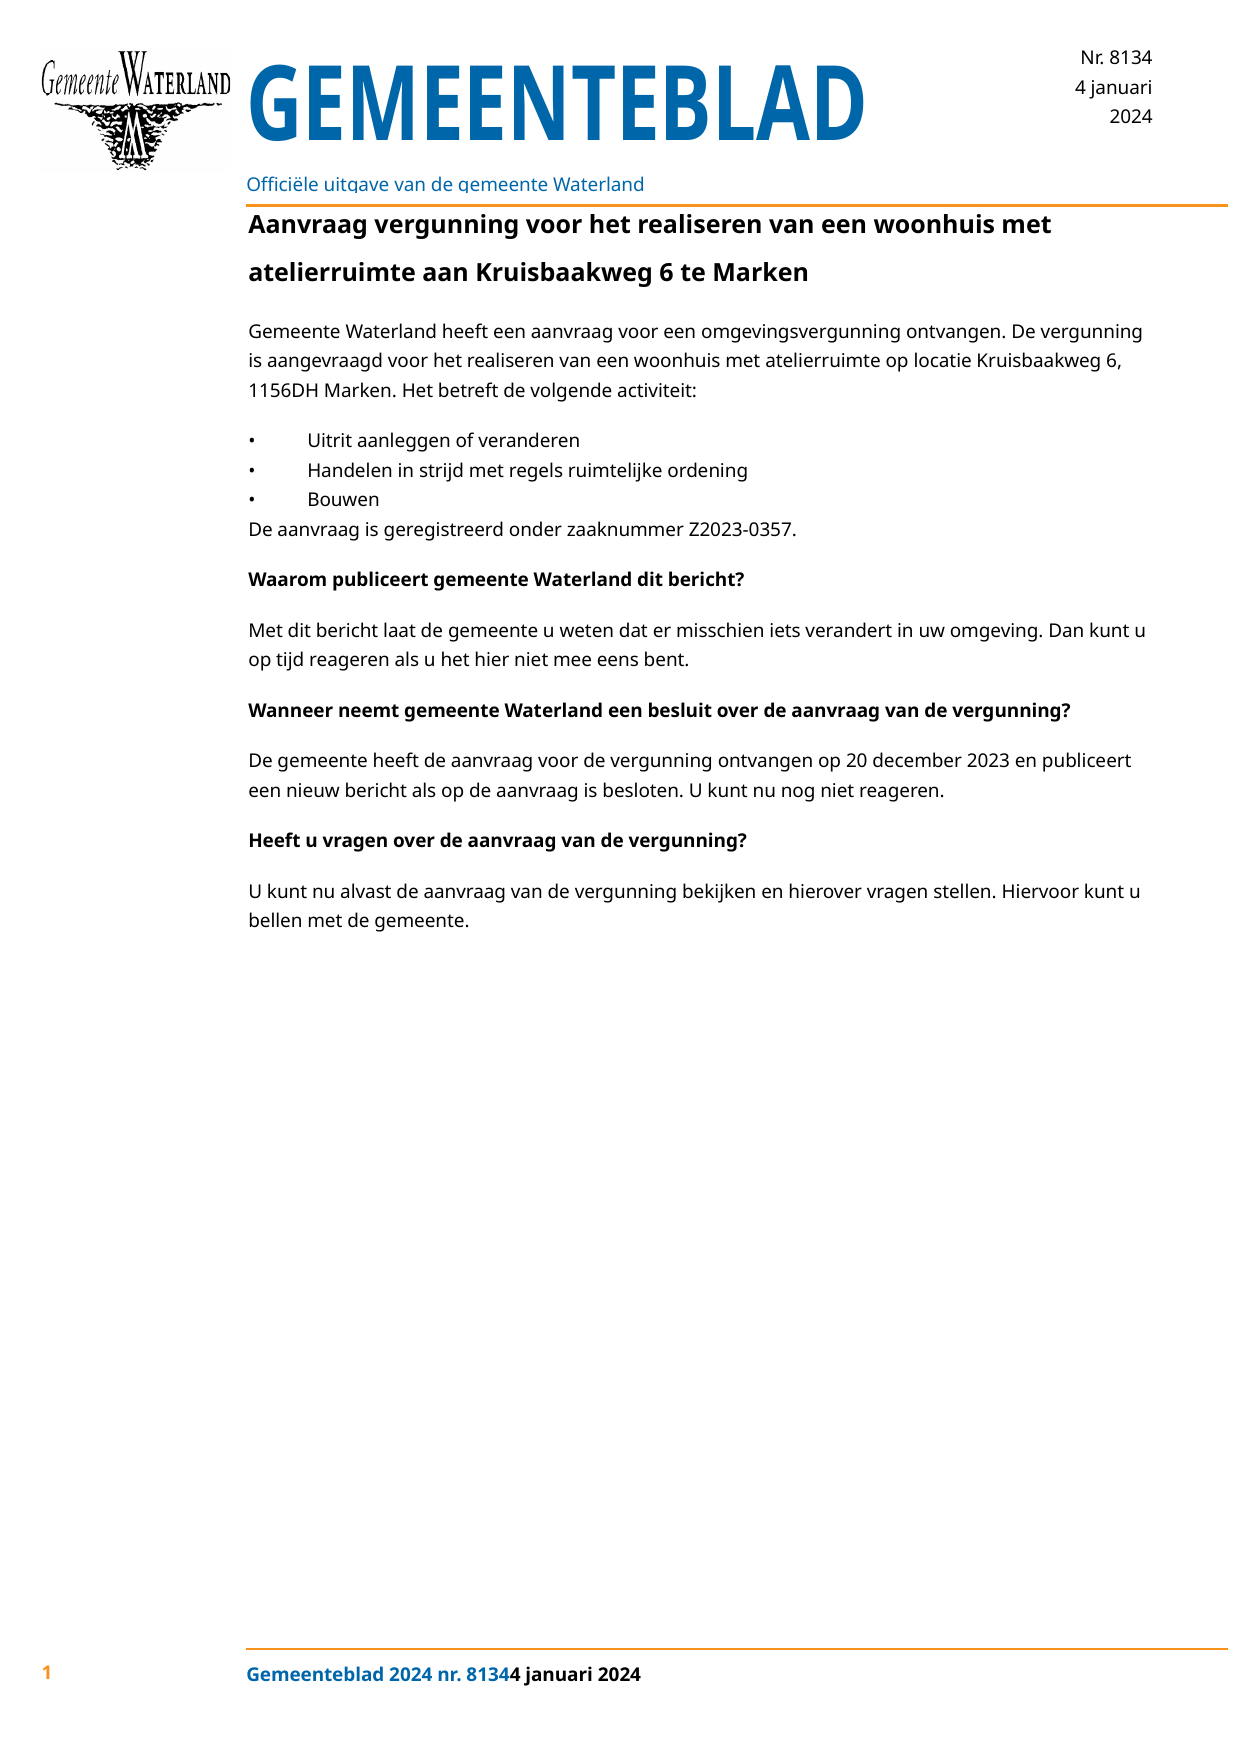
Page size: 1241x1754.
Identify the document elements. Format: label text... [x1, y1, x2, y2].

text Waarom publiceert gemeente Waterland dit bericht? [248, 567, 1152, 592]
text U kunt nu alvast de aanvraag van de vergunning bekijken en hierover vragen stellen. Hiervoor kunt u bellen met de gemeente. [248, 878, 1152, 933]
text Wanneer neemt gemeente Waterland een besluit over de aanvraag van de vergunning? [248, 697, 1152, 723]
list Handelen in strijd met regels ruimtelijke ordening [248, 457, 1152, 483]
text Aanvraag vergunning voor het realiseren van een woonhuis met atelierruimte aan Kruisbaakweg 6 te Marken [248, 207, 1152, 288]
text Heeft u vragen over de aanvraag van de vergunning? [248, 827, 1152, 853]
list Uitrit aanleggen of veranderen [248, 427, 1152, 453]
text De gemeente heeft de aanvraag voor de vergunning ontvangen op 20 december 2023 en publiceert een nieuw bericht als op de aanvraag is besloten. U kunt nu nog niet reageren. [248, 747, 1152, 803]
list Bouwen [248, 487, 1152, 512]
picture [41, 47, 231, 172]
text Gemeente Waterland heeft een aanvraag voor een omgevingsvergunning ontvangen. De vergunning is aangevraagd voor het realiseren van een woonhuis met atelierruimte op locatie Kruisbaakweg 6, 1156DH Marken. Het betreft de volgende activiteit: [248, 318, 1152, 403]
text Met dit bericht laat de gemeente u weten dat er misschien iets verandert in uw omgeving. Dan kunt u op tijd reageren als u het hier niet mee eens bent. [248, 617, 1152, 672]
text De aanvraag is geregistreerd onder zaaknummer Z2023-0357. [248, 516, 1152, 542]
